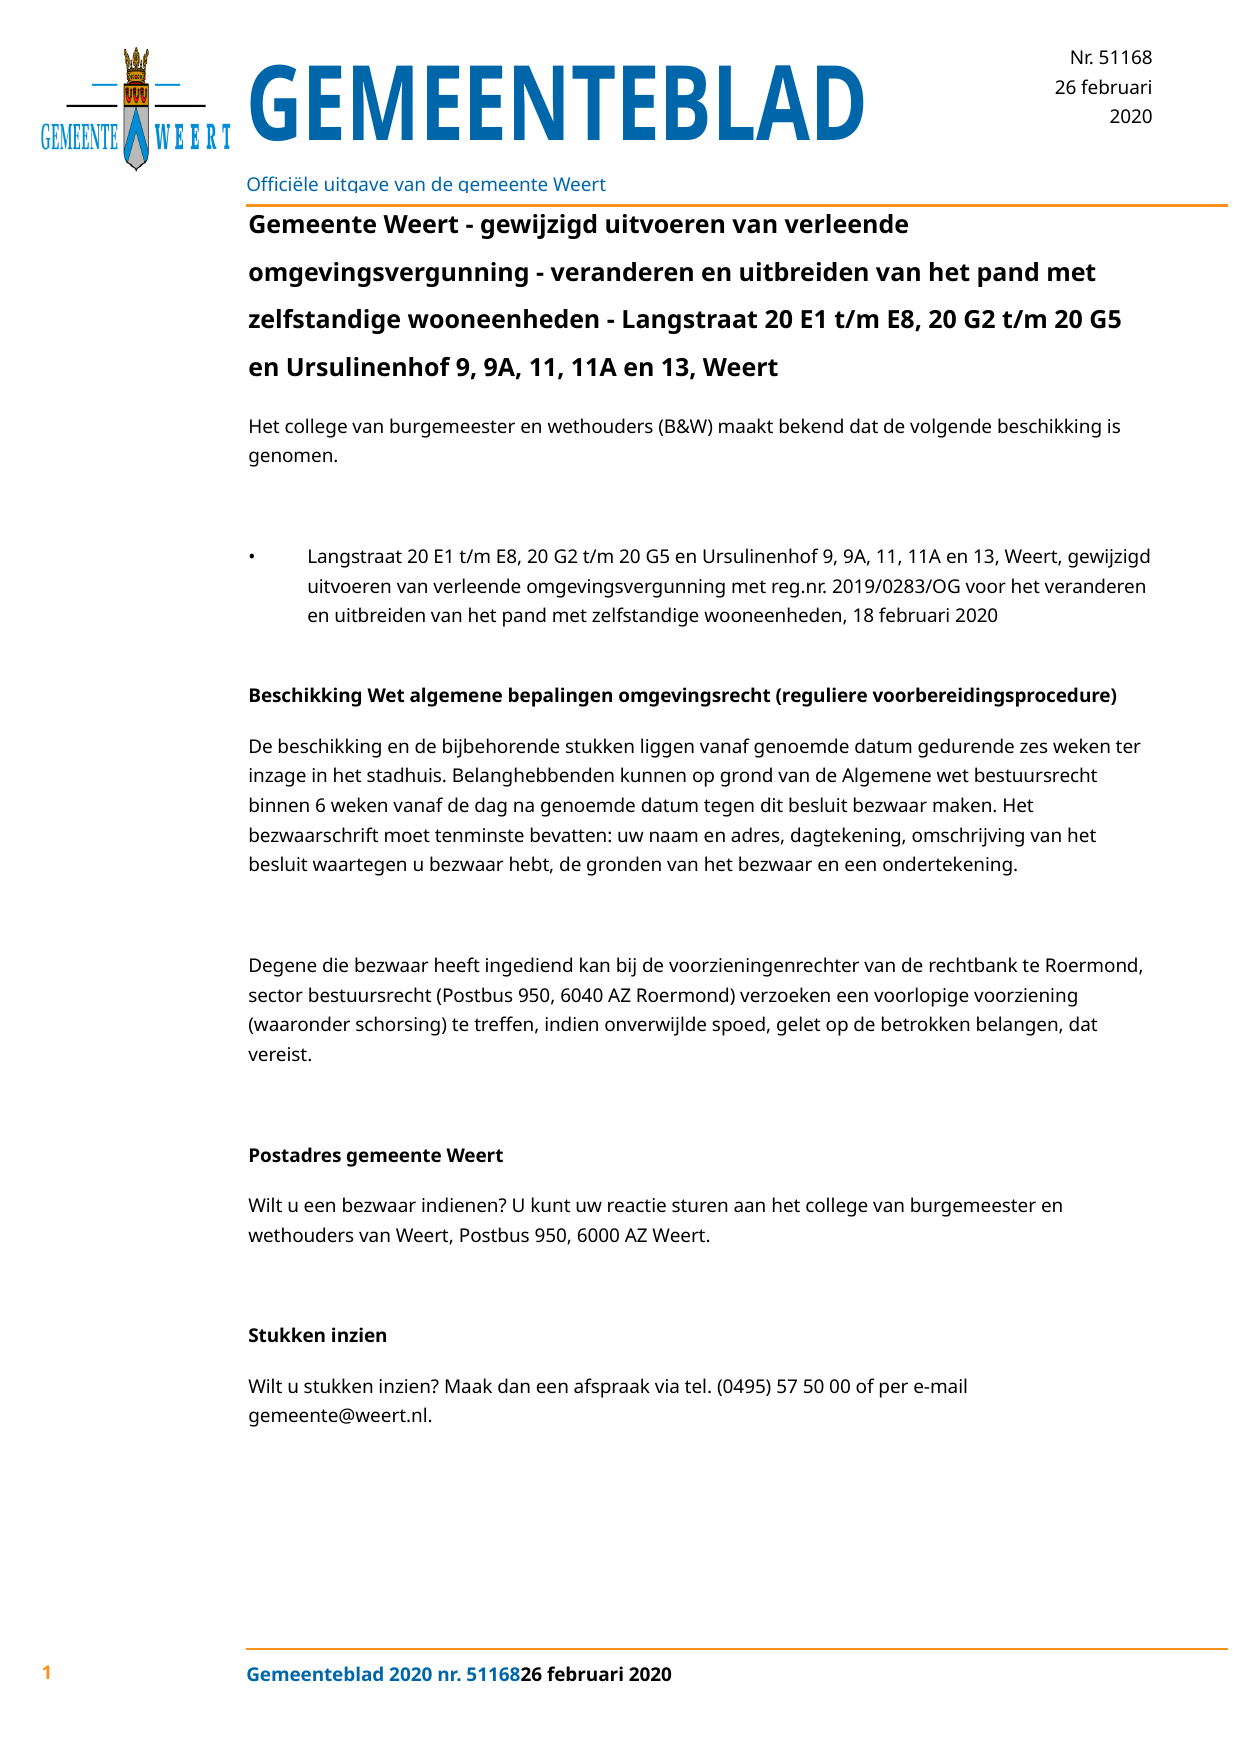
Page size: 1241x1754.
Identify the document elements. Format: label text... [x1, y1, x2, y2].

text Beschikking Wet algemene bepalingen omgevingsrecht (reguliere voorbereidingsprocedure) [248, 683, 1152, 708]
text Postadres gemeente Weert [248, 1142, 1152, 1168]
text Stukken inzien [248, 1323, 1152, 1348]
text Wilt u een bezwaar indienen? U kunt uw reactie sturen aan het college van burgemeester en wethouders van Weert, Postbus 950, 6000 AZ Weert. [248, 1192, 1152, 1248]
text Het college van burgemeester en wethouders (B&W) maakt bekend dat de volgende beschikking is genomen. [248, 413, 1152, 468]
text Gemeente Weert - gewijzigd uitvoeren van verleende omgevingsvergunning - veranderen en uitbreiden van het pand met zelfstandige wooneenheden - Langstraat 20 E1 t/m E8, 20 G2 t/m 20 G5 en Ursulinenhof 9, 9A, 11, 11A en 13, Weert [248, 207, 1152, 384]
list Langstraat 20 E1 t/m E8, 20 G2 t/m 20 G5 en Ursulinenhof 9, 9A, 11, 11A en 13, Weert, gewijzigd uitvoeren van verleende omgevingsvergunning met reg.nr. 2019/0283/OG voor het veranderen en uitbreiden van het pand met zelfstandige wooneenheden, 18 februari 2020 [248, 543, 1152, 628]
text Degene die bezwaar heeft ingediend kan bij de voorzieningenrechter van de rechtbank te Roermond, sector bestuursrecht (Postbus 950, 6040 AZ Roermond) verzoeken een voorlopige voorziening (waaronder schorsing) te treffen, indien onverwijlde spoed, gelet op de betrokken belangen, dat vereist. [248, 952, 1152, 1067]
picture [41, 47, 231, 172]
text Wilt u stukken inzien? Maak dan een afspraak via tel. (0495) 57 50 00 of per e-mail gemeente@weert.nl. [248, 1373, 1152, 1428]
text De beschikking en de bijbehorende stukken liggen vanaf genoemde datum gedurende zes weken ter inzage in het stadhuis. Belanghebbenden kunnen op grond van de Algemene wet bestuursrecht binnen 6 weken vanaf de dag na genoemde datum tegen dit besluit bezwaar maken. Het bezwaarschrift moet tenminste bevatten: uw naam en adres, dagtekening, omschrijving van het besluit waartegen u bezwaar hebt, de gronden van het bezwaar en een ondertekening. [248, 733, 1152, 877]
